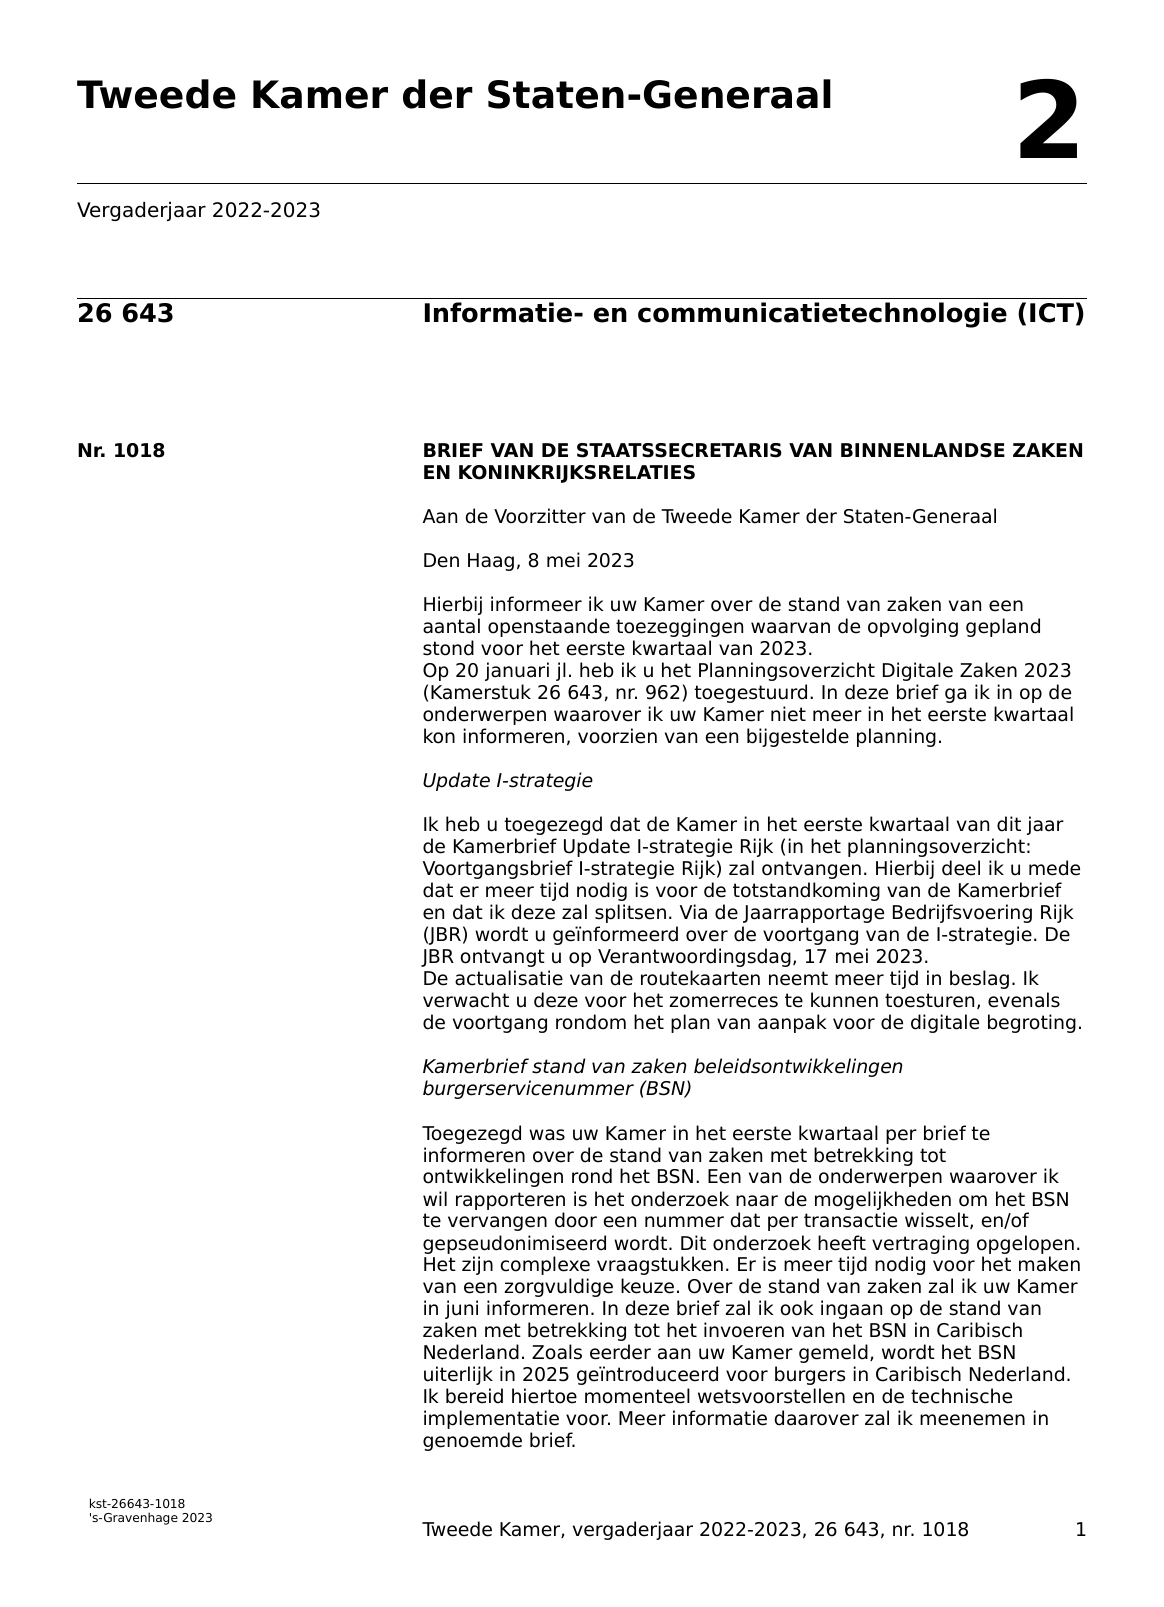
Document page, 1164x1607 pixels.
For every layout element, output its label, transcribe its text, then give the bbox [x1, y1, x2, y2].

table_cell Vergaderjaar 2022-2023 [77, 184, 1087, 298]
text Den Haag, 8 mei 2023 [422, 550, 1087, 572]
text Ik heb u toegezegd dat de Kamer in het eerste kwartaal van dit jaar de Kamerbrief Update I-strategie Rijk (in het planningsoverzicht: Voortgangsbrief I-strategie Rijk) zal ontvangen. Hierbij deel ik u mede dat er meer tijd nodig is voor de totstandkoming van de Kamerbrief en dat ik deze zal splitsen. Via de Jaarrapportage Bedrijfsvoering Rijk (JBR) wordt u geïnformeerd over de voortgang van de I-strategie. De JBR ontvangt u op Verantwoordingsdag, 17 mei 2023. [422, 814, 1087, 968]
text De actualisatie van de routekaarten neemt meer tijd in beslag. Ik verwacht u deze voor het zomerreces te kunnen toesturen, evenals de voortgang rondom het plan van aanpak voor de digitale begroting. [422, 968, 1087, 1034]
text 's-Gravenhage 2023 [88, 1511, 323, 1525]
table_header 2 [886, 59, 1087, 183]
subtitle Update I-strategie [422, 770, 1087, 792]
table_header Tweede Kamer der Staten-Generaal [77, 59, 886, 183]
text Hierbij informeer ik uw Kamer over de stand van zaken van een aantal openstaande toezeggingen waarvan de opvolging gepland stond voor het eerste kwartaal van 2023. [422, 594, 1087, 660]
subtitle 26 643 Informatie- en communicatietechnologie (ICT) [77, 299, 1087, 329]
subtitle Nr. 1018 BRIEF VAN DE STAATSSECRETARIS VAN BINNENLANDSE ZAKEN EN KONINKRIJKSRELATIES [77, 440, 1087, 484]
text Toegezegd was uw Kamer in het eerste kwartaal per brief te informeren over de stand van zaken met betrekking tot ontwikkelingen rond het BSN. Een van de onderwerpen waarover ik wil rapporteren is het onderzoek naar de mogelijkheden om het BSN te vervangen door een nummer dat per transactie wisselt, en/of gepseudonimiseerd wordt. Dit onderzoek heeft vertraging opgelopen. Het zijn complexe vraagstukken. Er is meer tijd nodig voor het maken van een zorgvuldige keuze. Over de stand van zaken zal ik uw Kamer in juni informeren. In deze brief zal ik ook ingaan op de stand van zaken met betrekking tot het invoeren van het BSN in Caribisch Nederland. Zoals eerder aan uw Kamer gemeld, wordt het BSN uiterlijk in 2025 geïntroduceerd voor burgers in Caribisch Nederland. Ik bereid hiertoe momenteel wetsvoorstellen en de technische implementatie voor. Meer informatie daarover zal ik meenemen in genoemde brief. [422, 1122, 1087, 1452]
subtitle Kamerbrief stand van zaken beleidsontwikkelingen burgerservicenummer (BSN) [422, 1056, 1087, 1100]
text kst-26643-1018 [88, 1497, 323, 1511]
text Op 20 januari jl. heb ik u het Planningsoverzicht Digitale Zaken 2023 (Kamerstuk 26 643, nr. 962) toegestuurd. In deze brief ga ik in op de onderwerpen waarover ik uw Kamer niet meer in het eerste kwartaal kon informeren, voorzien van een bijgestelde planning. [422, 660, 1087, 748]
text Aan de Voorzitter van de Tweede Kamer der Staten-Generaal [422, 506, 1087, 528]
